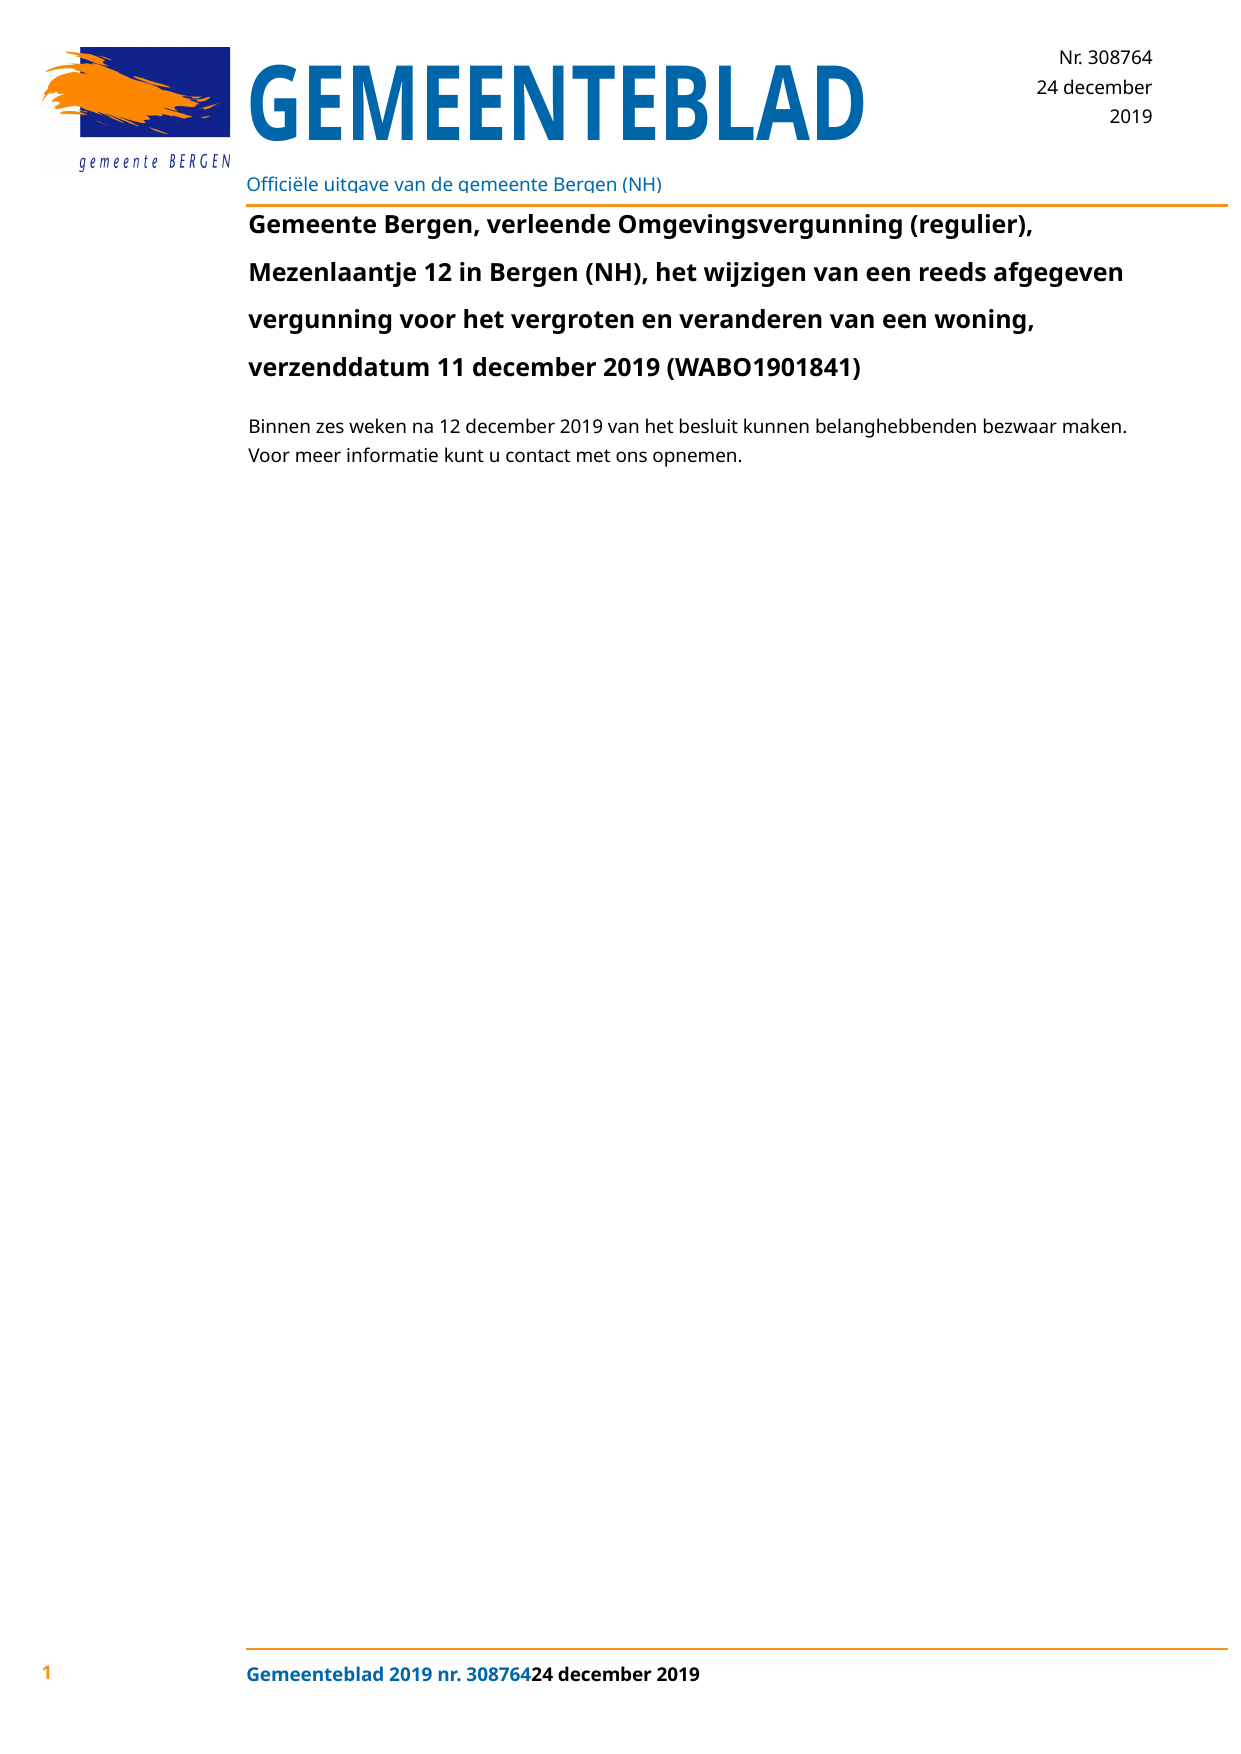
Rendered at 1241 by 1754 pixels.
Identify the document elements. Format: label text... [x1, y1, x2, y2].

picture [41, 47, 231, 172]
text Gemeente Bergen, verleende Omgevingsvergunning (regulier), Mezenlaantje 12 in Bergen (NH), het wijzigen van een reeds afgegeven vergunning voor het vergroten en veranderen van een woning, verzenddatum 11 december 2019 (WABO1901841) [248, 207, 1152, 384]
text Binnen zes weken na 12 december 2019 van het besluit kunnen belanghebbenden bezwaar maken. Voor meer informatie kunt u contact met ons opnemen. [248, 413, 1152, 468]
